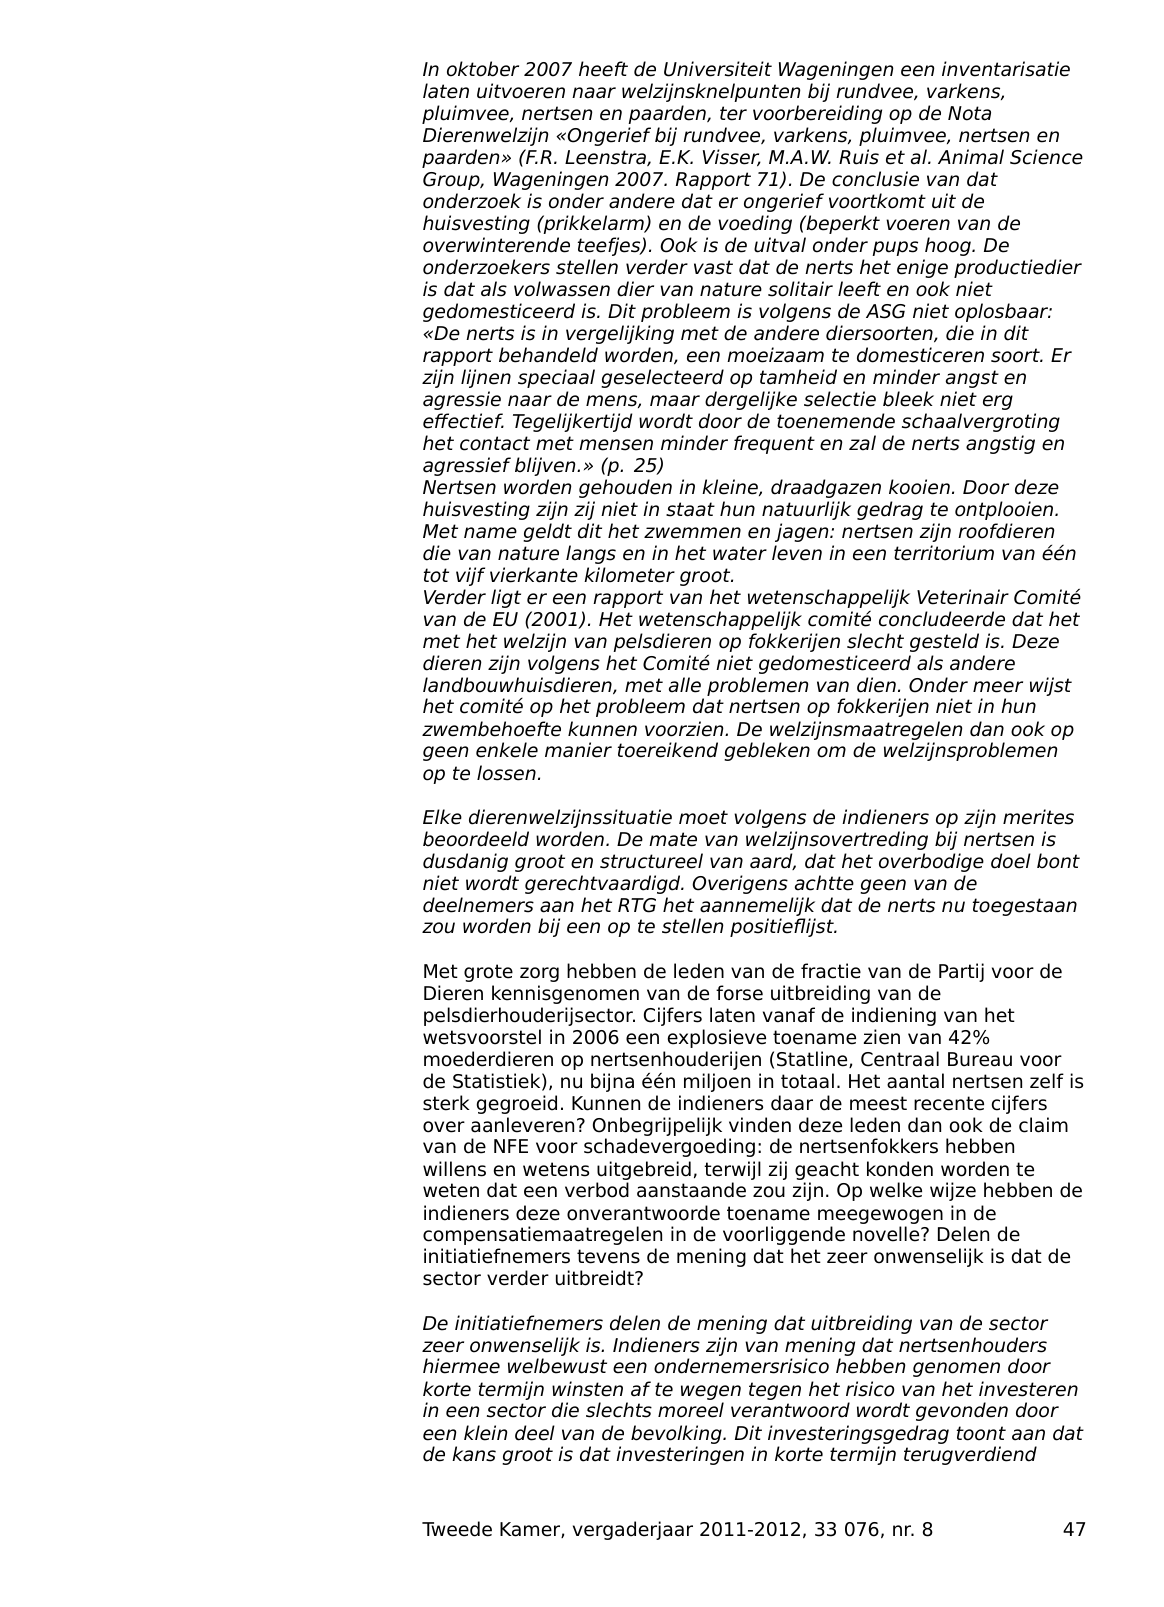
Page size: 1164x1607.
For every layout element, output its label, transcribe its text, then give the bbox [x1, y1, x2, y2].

text Met grote zorg hebben de leden van de fractie van de Partij voor de Dieren kennisgenomen van de forse uitbreiding van de pelsdierhouderijsector. Cijfers laten vanaf de indiening van het wetsvoorstel in 2006 een explosieve toename zien van 42% moederdieren op nertsenhouderijen (Statline, Centraal Bureau voor de Statistiek), nu bijna één miljoen in totaal. Het aantal nertsen zelf is sterk gegroeid. Kunnen de indieners daar de meest recente cijfers over aanleveren? Onbegrijpelijk vinden deze leden dan ook de claim van de NFE voor schadevergoeding: de nertsenfokkers hebben willens en wetens uitgebreid, terwijl zij geacht konden worden te weten dat een verbod aanstaande zou zijn. Op welke wijze hebben de indieners deze onverantwoorde toename meegewogen in de compensatiemaatregelen in de voorliggende novelle? Delen de initiatiefnemers tevens de mening dat het zeer onwenselijk is dat de sector verder uitbreidt? [422, 961, 1087, 1290]
text Verder ligt er een rapport van het wetenschappelijk Veterinair Comité van de EU (2001). Het wetenschappelijk comité concludeerde dat het met het welzijn van pelsdieren op fokkerijen slecht gesteld is. Deze dieren zijn volgens het Comité niet gedomesticeerd als andere landbouwhuisdieren, met alle problemen van dien. Onder meer wijst het comité op het probleem dat nertsen op fokkerijen niet in hun zwembehoefte kunnen voorzien. De welzijnsmaatregelen dan ook op geen enkele manier toereikend gebleken om de welzijnsproblemen op te lossen. [422, 587, 1087, 784]
text De initiatiefnemers delen de mening dat uitbreiding van de sector zeer onwenselijk is. Indieners zijn van mening dat nertsenhouders hiermee welbewust een ondernemersrisico hebben genomen door korte termijn winsten af te wegen tegen het risico van het investeren in een sector die slechts moreel verantwoord wordt gevonden door een klein deel van de bevolking. Dit investeringsgedrag toont aan dat de kans groot is dat investeringen in korte termijn terugverdiend [422, 1312, 1087, 1466]
text In oktober 2007 heeft de Universiteit Wageningen een inventarisatie laten uitvoeren naar welzijnsknelpunten bij rundvee, varkens, pluimvee, nertsen en paarden, ter voorbereiding op de Nota Dierenwelzijn «Ongerief bij rundvee, varkens, pluimvee, nertsen en paarden» (F.R. Leenstra, E.K. Visser, M.A.W. Ruis et al. Animal Science Group, Wageningen 2007. Rapport 71). De conclusie van dat onderzoek is onder andere dat er ongerief voortkomt uit de huisvesting (prikkelarm) en de voeding (beperkt voeren van de overwinterende teefjes). Ook is de uitval onder pups hoog. De onderzoekers stellen verder vast dat de nerts het enige productiedier is dat als volwassen dier van nature solitair leeft en ook niet gedomesticeerd is. Dit probleem is volgens de ASG niet oplosbaar: «De nerts is in vergelijking met de andere diersoorten, die in dit rapport behandeld worden, een moeizaam te domesticeren soort. Er zijn lijnen speciaal geselecteerd op tamheid en minder angst en agressie naar de mens, maar dergelijke selectie bleek niet erg effectief. Tegelijkertijd wordt door de toenemende schaalvergroting het contact met mensen minder frequent en zal de nerts angstig en agressief blijven.» (p. 25) [422, 59, 1087, 477]
text Nertsen worden gehouden in kleine, draadgazen kooien. Door deze huisvesting zijn zij niet in staat hun natuurlijk gedrag te ontplooien. Met name geldt dit het zwemmen en jagen: nertsen zijn roofdieren die van nature langs en in het water leven in een territorium van één tot vijf vierkante kilometer groot. [422, 477, 1087, 587]
text Elke dierenwelzijnssituatie moet volgens de indieners op zijn merites beoordeeld worden. De mate van welzijnsovertreding bij nertsen is dusdanig groot en structureel van aard, dat het overbodige doel bont niet wordt gerechtvaardigd. Overigens achtte geen van de deelnemers aan het RTG het aannemelijk dat de nerts nu toegestaan zou worden bij een op te stellen positieflijst. [422, 807, 1087, 938]
